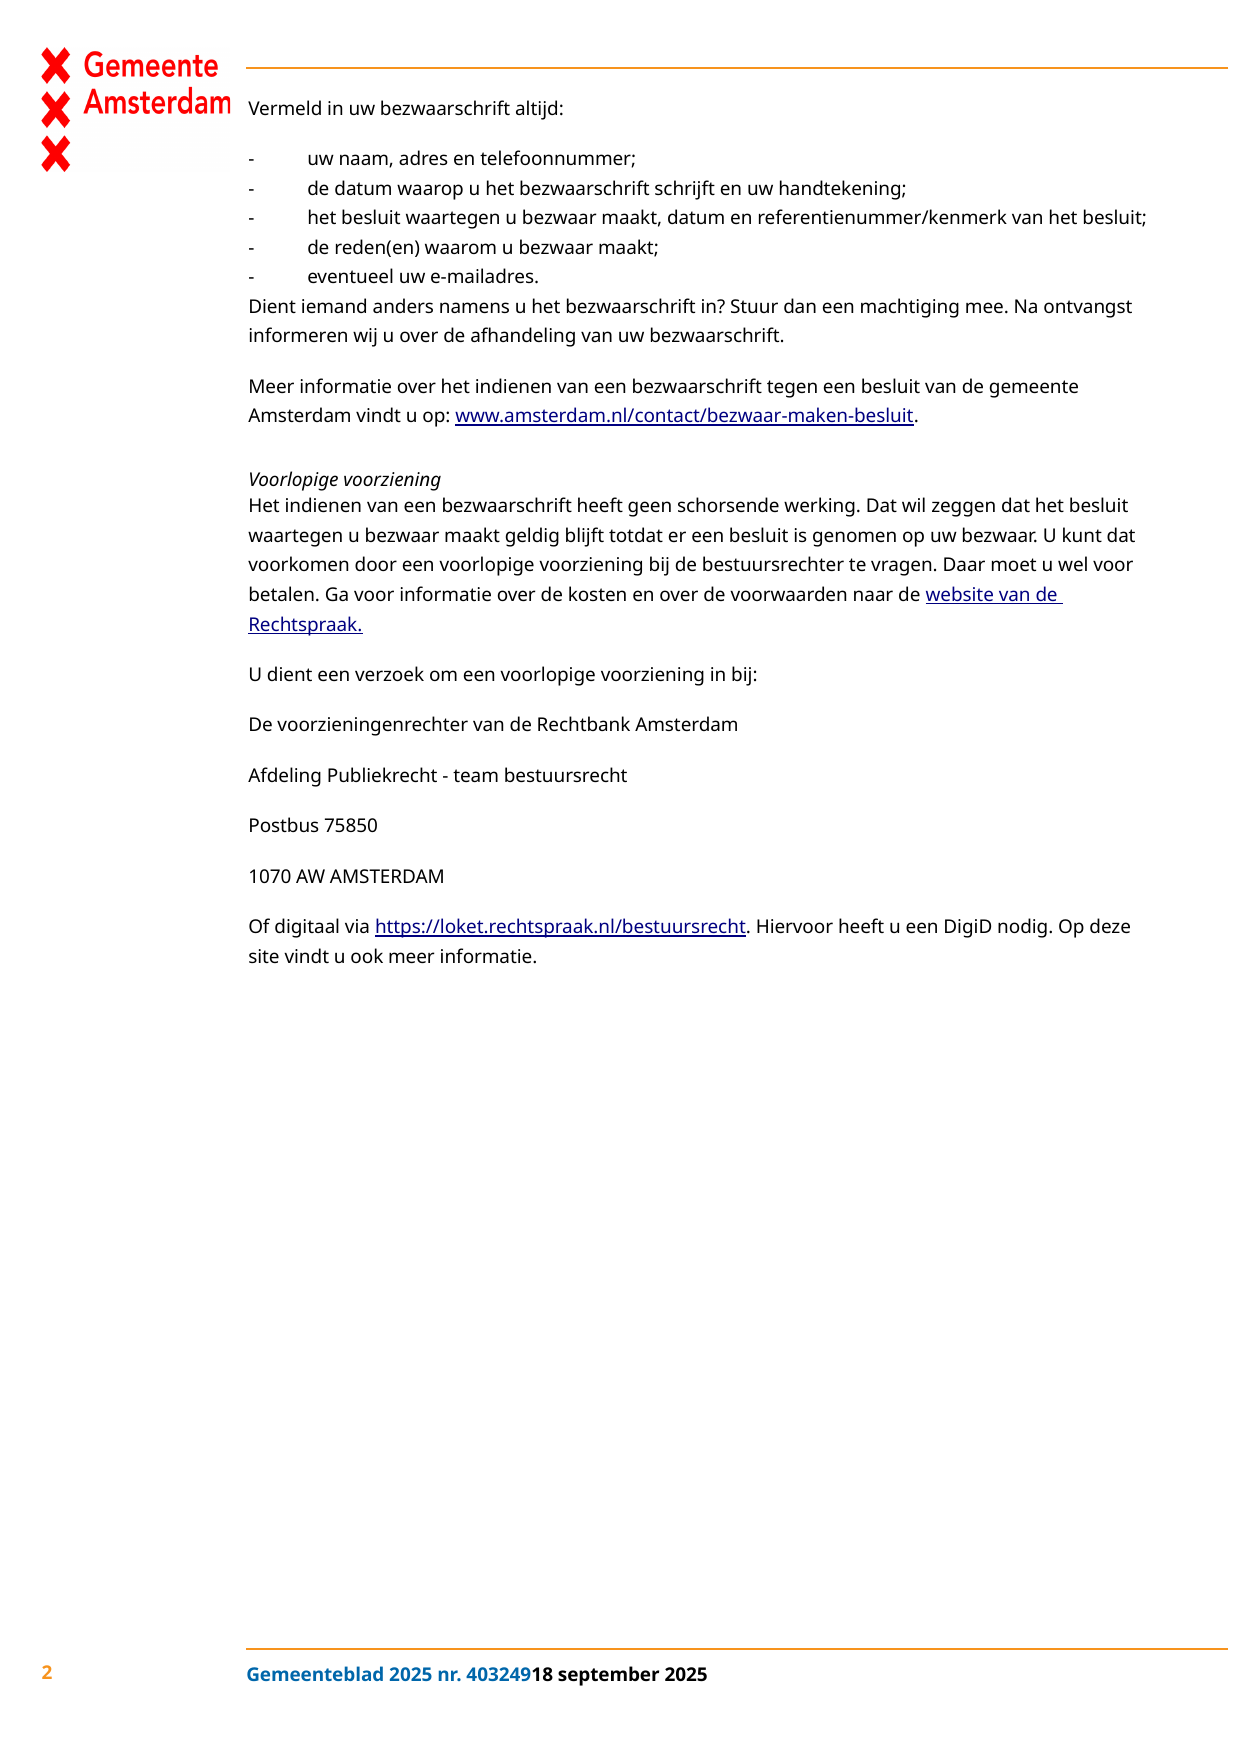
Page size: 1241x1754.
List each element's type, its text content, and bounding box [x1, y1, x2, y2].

text Dient iemand anders namens u het bezwaarschrift in? Stuur dan een machtiging mee. Na ontvangst informeren wij u over de afhandeling van uw bezwaarschrift. [248, 293, 1152, 348]
list het besluit waartegen u bezwaar maakt, datum en referentienummer/kenmerk van het besluit; [248, 204, 1152, 230]
list eventueel uw e-mailadres. [248, 263, 1152, 289]
text Postbus 75850 [248, 812, 1152, 838]
list de reden(en) waarom u bezwaar maakt; [248, 234, 1152, 260]
picture [41, 47, 231, 172]
text 1070 AW AMSTERDAM [248, 863, 1152, 888]
list uw naam, adres en telefoonnummer; [248, 145, 1152, 171]
text Vermeld in uw bezwaarschrift altijd: [248, 95, 1152, 121]
text Afdeling Publiekrecht - team bestuursrecht [248, 762, 1152, 788]
text U dient een verzoek om een voorlopige voorziening in bij: [248, 661, 1152, 687]
list de datum waarop u het bezwaarschrift schrijft en uw handtekening; [248, 175, 1152, 201]
text Het indienen van een bezwaarschrift heeft geen schorsende werking. Dat wil zeggen dat het besluit waartegen u bezwaar maakt geldig blijft totdat er een besluit is genomen op uw bezwaar. U kunt dat voorkomen door een voorlopige voorziening bij de bestuursrechter te vragen. Daar moet u wel voor betalen. Ga voor informatie over de kosten en over de voorwaarden naar de website van de Rechtspraak. [248, 492, 1152, 636]
text De voorzieningenrechter van de Rechtbank Amsterdam [248, 712, 1152, 737]
text Meer informatie over het indienen van een bezwaarschrift tegen een besluit van de gemeente Amsterdam vindt u op: www.amsterdam.nl/contact/bezwaar-maken-besluit. [248, 373, 1152, 428]
text Voorlopige voorziening [248, 467, 1152, 492]
text Of digitaal via https://loket.rechtspraak.nl/bestuursrecht. Hiervoor heeft u een DigiD nodig. Op deze site vindt u ook meer informatie. [248, 913, 1152, 968]
